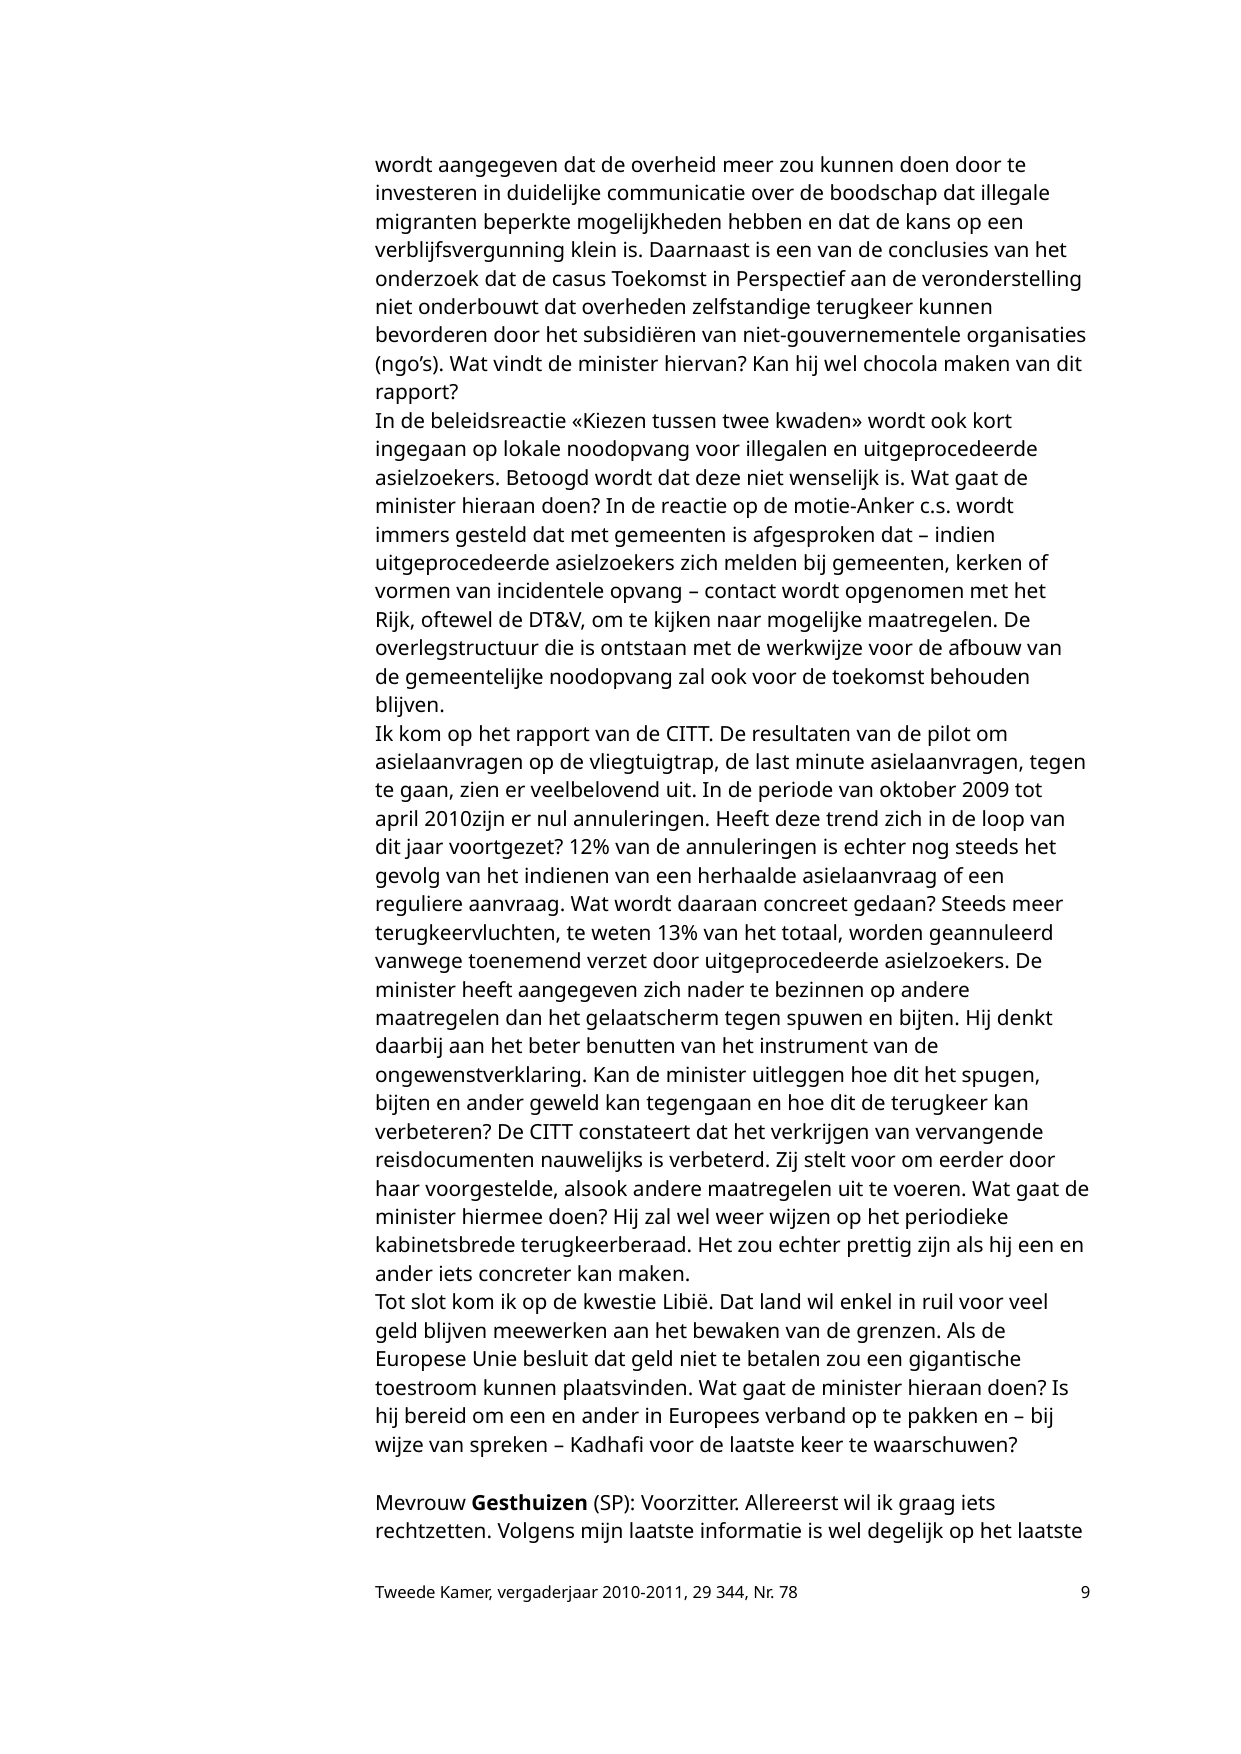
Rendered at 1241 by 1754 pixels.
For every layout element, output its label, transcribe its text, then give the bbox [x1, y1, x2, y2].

text In de beleidsreactie «Kiezen tussen twee kwaden» wordt ook kort ingegaan op lokale noodopvang voor illegalen en uitgeprocedeerde asielzoekers. Betoogd wordt dat deze niet wenselijk is. Wat gaat de minister hieraan doen? In de reactie op de motie-Anker c.s. wordt immers gesteld dat met gemeenten is afgesproken dat – indien uitgeprocedeerde asielzoekers zich melden bij gemeenten, kerken of vormen van incidentele opvang – contact wordt opgenomen met het Rijk, oftewel de DT&V, om te kijken naar mogelijke maatregelen. De overlegstructuur die is ontstaan met de werkwijze voor de afbouw van de gemeentelijke noodopvang zal ook voor de toekomst behouden blijven. [375, 406, 1090, 719]
text Ik kom op het rapport van de CITT. De resultaten van de pilot om asielaanvragen op de vliegtuigtrap, de last minute asielaanvragen, tegen te gaan, zien er veelbelovend uit. In de periode van oktober 2009 tot april 2010zijn er nul annuleringen. Heeft deze trend zich in de loop van dit jaar voortgezet? 12% van de annuleringen is echter nog steeds het gevolg van het indienen van een herhaalde asielaanvraag of een reguliere aanvraag. Wat wordt daaraan concreet gedaan? Steeds meer terugkeervluchten, te weten 13% van het totaal, worden geannuleerd vanwege toenemend verzet door uitgeprocedeerde asielzoekers. De minister heeft aangegeven zich nader te bezinnen op andere maatregelen dan het gelaatscherm tegen spuwen en bijten. Hij denkt daarbij aan het beter benutten van het instrument van de ongewenstverklaring. Kan de minister uitleggen hoe dit het spugen, bijten en ander geweld kan tegengaan en hoe dit de terugkeer kan verbeteren? De CITT constateert dat het verkrijgen van vervangende reisdocumenten nauwelijks is verbeterd. Zij stelt voor om eerder door haar voorgestelde, alsook andere maatregelen uit te voeren. Wat gaat de minister hiermee doen? Hij zal wel weer wijzen op het periodieke kabinetsbrede terugkeerberaad. Het zou echter prettig zijn als hij een en ander iets concreter kan maken. [375, 719, 1090, 1287]
text Mevrouw Gesthuizen (SP): Voorzitter. Allereerst wil ik graag iets rechtzetten. Volgens mijn laatste informatie is wel degelijk op het laatste [375, 1488, 1090, 1545]
text Tot slot kom ik op de kwestie Libië. Dat land wil enkel in ruil voor veel geld blijven meewerken aan het bewaken van de grenzen. Als de Europese Unie besluit dat geld niet te betalen zou een gigantische toestroom kunnen plaatsvinden. Wat gaat de minister hieraan doen? Is hij bereid om een en ander in Europees verband op te pakken en – bij wijze van spreken – Kadhafi voor de laatste keer te waarschuwen? [375, 1287, 1090, 1458]
text wordt aangegeven dat de overheid meer zou kunnen doen door te investeren in duidelijke communicatie over de boodschap dat illegale migranten beperkte mogelijkheden hebben en dat de kans op een verblijfsvergunning klein is. Daarnaast is een van de conclusies van het onderzoek dat de casus Toekomst in Perspectief aan de veronderstelling niet onderbouwt dat overheden zelfstandige terugkeer kunnen bevorderen door het subsidiëren van niet-gouvernementele organisaties (ngo’s). Wat vindt de minister hiervan? Kan hij wel chocola maken van dit rapport? [375, 150, 1090, 406]
